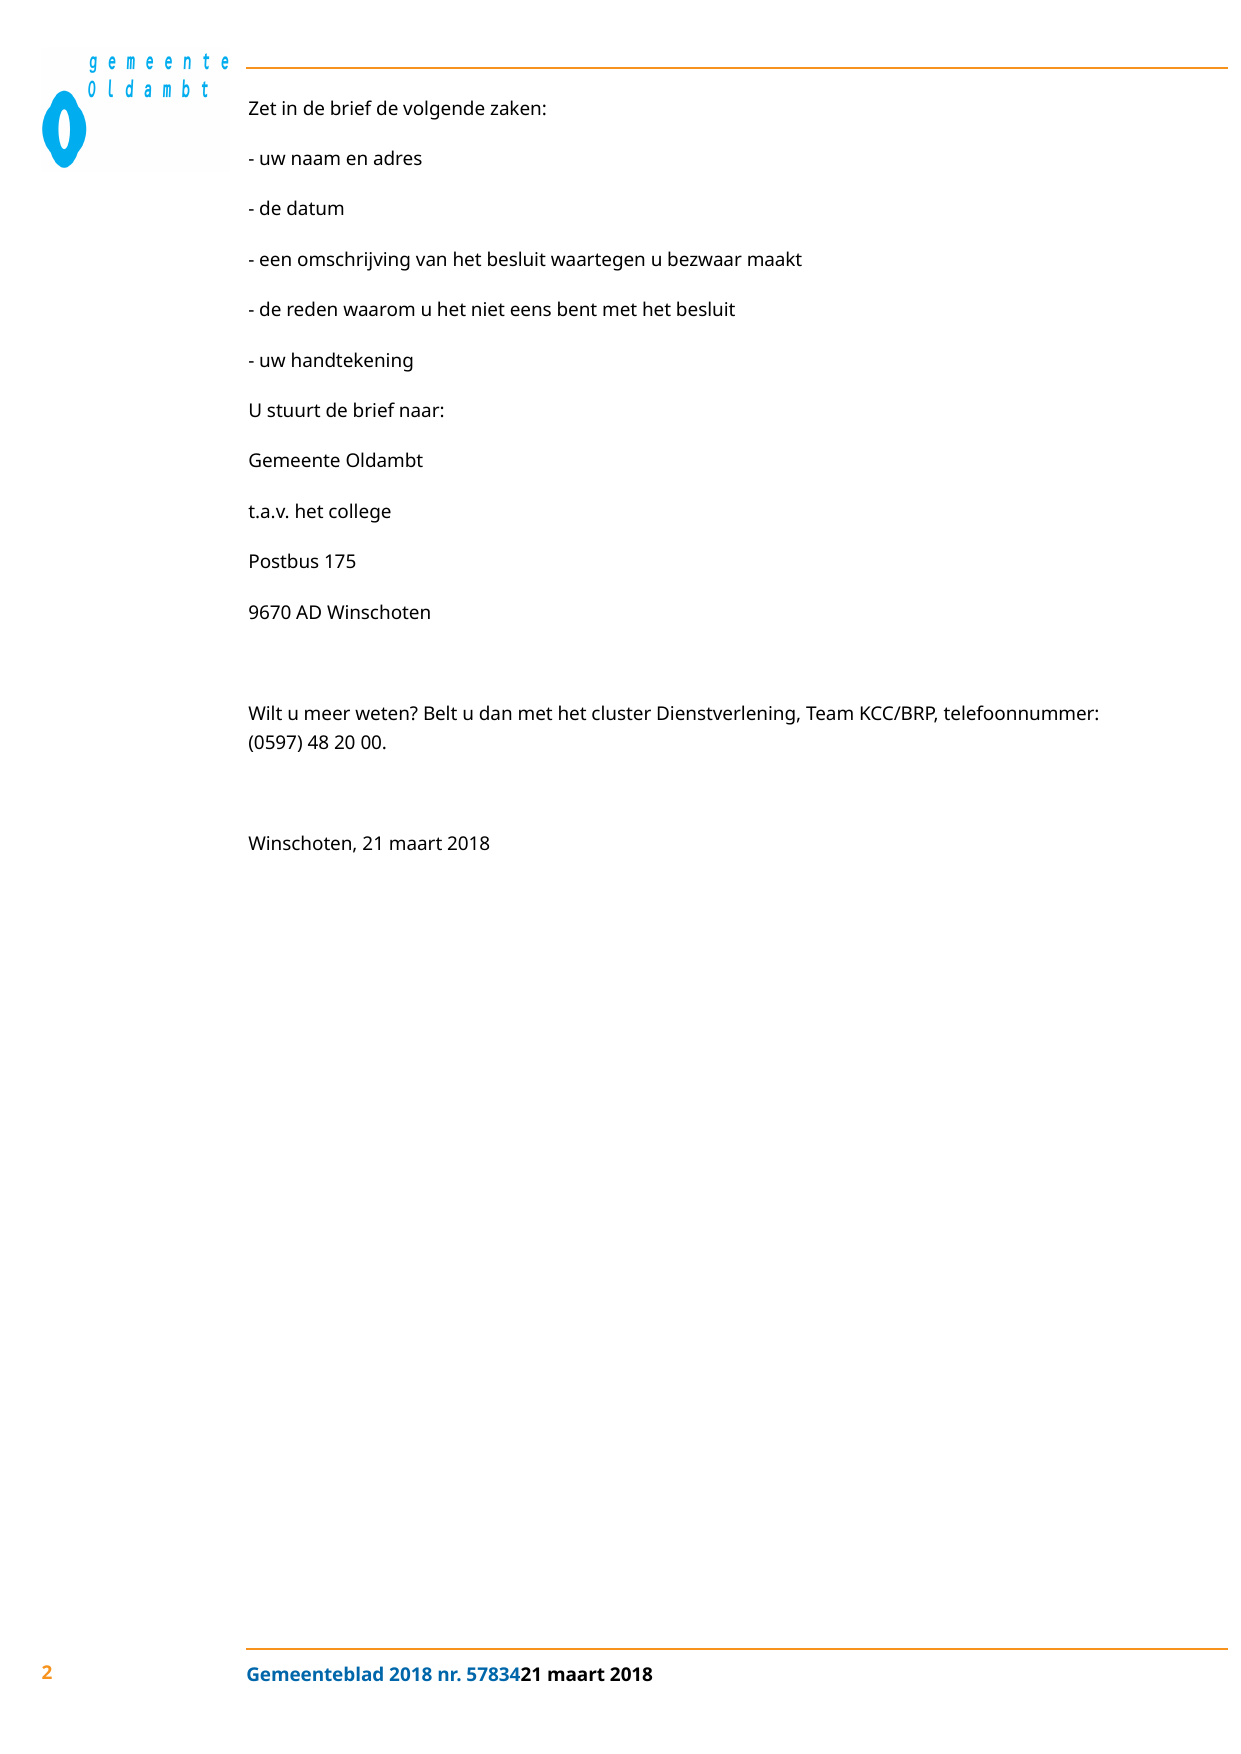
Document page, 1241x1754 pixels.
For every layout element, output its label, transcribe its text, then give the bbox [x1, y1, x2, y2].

text - een omschrijving van het besluit waartegen u bezwaar maakt [248, 246, 1152, 272]
text U stuurt de brief naar: [248, 397, 1152, 423]
text 9670 AD Winschoten [248, 599, 1152, 625]
text t.a.v. het college [248, 498, 1152, 524]
text Wilt u meer weten? Belt u dan met het cluster Dienstverlening, Team KCC/BRP, telefoonnummer: (0597) 48 20 00. [248, 700, 1152, 755]
text Zet in de brief de volgende zaken: [248, 95, 1152, 121]
text - de datum [248, 196, 1152, 221]
text - de reden waarom u het niet eens bent met het besluit [248, 296, 1152, 322]
text Winschoten, 21 maart 2018 [248, 830, 1152, 856]
text Postbus 175 [248, 548, 1152, 574]
picture [41, 47, 231, 172]
text Gemeente Oldambt [248, 448, 1152, 473]
text - uw naam en adres [248, 145, 1152, 171]
text - uw handtekening [248, 347, 1152, 373]
